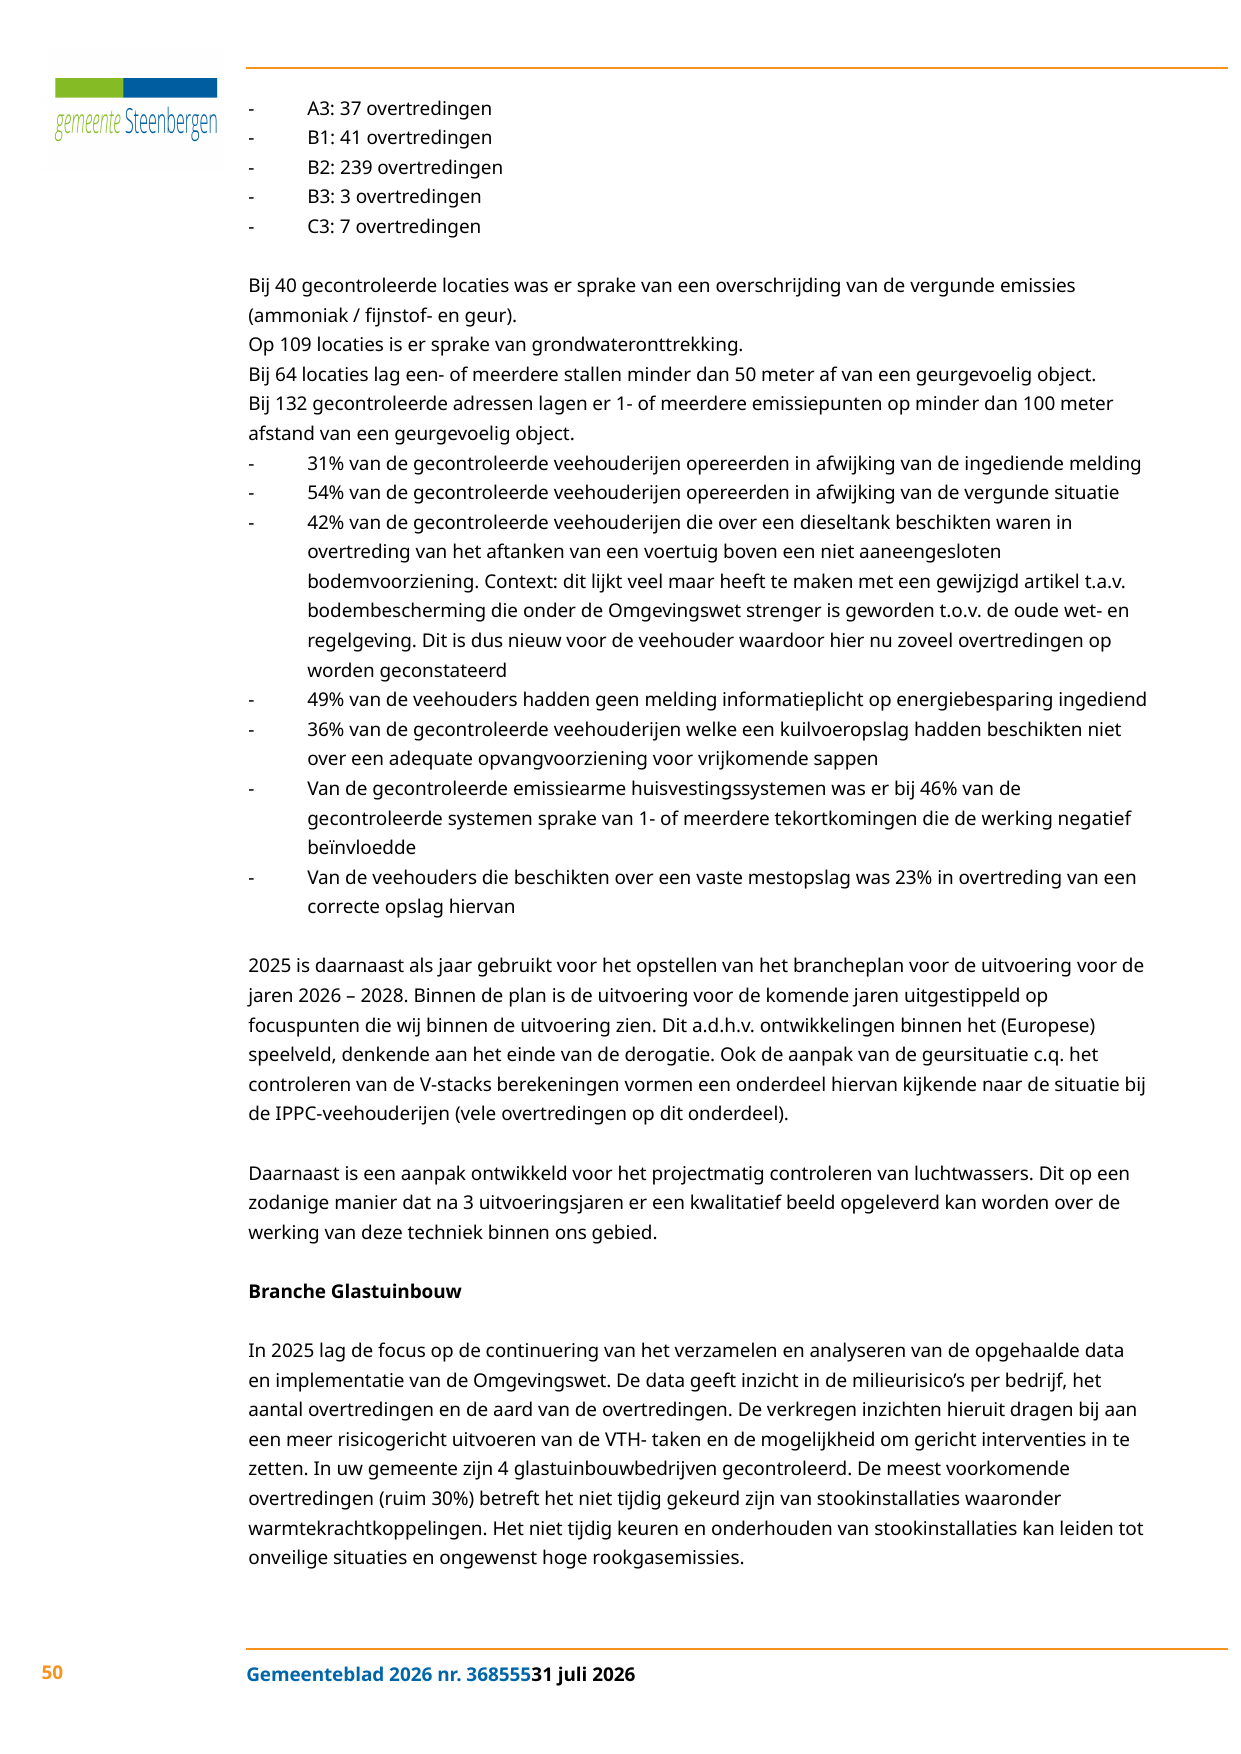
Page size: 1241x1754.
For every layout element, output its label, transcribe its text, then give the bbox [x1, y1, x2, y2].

list 42% van de gecontroleerde veehouderijen die over een dieseltank beschikten waren in overtreding van het aftanken van een voertuig boven een niet aaneengesloten bodemvoorziening. Context: dit lijkt veel maar heeft te maken met een gewijzigd artikel t.a.v. bodembescherming die onder de Omgevingswet strenger is geworden t.o.v. de oude wet- en regelgeving. Dit is dus nieuw voor de veehouder waardoor hier nu zoveel overtredingen op worden geconstateerd [248, 509, 1152, 683]
text Bij 132 gecontroleerde adressen lagen er 1- of meerdere emissiepunten op minder dan 100 meter afstand van een geurgevoelig object. [248, 391, 1152, 446]
list Van de gecontroleerde emissiearme huisvestingssystemen was er bij 46% van de gecontroleerde systemen sprake van 1- of meerdere tekortkomingen die de werking negatief beïnvloedde [248, 775, 1152, 860]
text In 2025 lag de focus op de continuering van het verzamelen en analyseren van de opgehaalde data en implementatie van de Omgevingswet. De data geeft inzicht in de milieurisico’s per bedrijf, het aantal overtredingen en de aard van de overtredingen. De verkregen inzichten hieruit dragen bij aan een meer risicogericht uitvoeren van de VTH- taken en de mogelijkheid om gericht interventies in te zetten. In uw gemeente zijn 4 glastuinbouwbedrijven gecontroleerd. De meest voorkomende overtredingen (ruim 30%) betreft het niet tijdig gekeurd zijn van stookinstallaties waaronder warmtekrachtkoppelingen. Het niet tijdig keuren en onderhouden van stookinstallaties kan leiden tot onveilige situaties en ongewenst hoge rookgasemissies. [248, 1337, 1152, 1570]
list 36% van de gecontroleerde veehouderijen welke een kuilvoeropslag hadden beschikten niet over een adequate opvangvoorziening voor vrijkomende sappen [248, 716, 1152, 771]
list C3: 7 overtredingen [248, 213, 1152, 239]
list A3: 37 overtredingen [248, 95, 1152, 121]
list 54% van de gecontroleerde veehouderijen opereerden in afwijking van de vergunde situatie [248, 479, 1152, 505]
text Op 109 locaties is er sprake van grondwateronttrekking. [248, 331, 1152, 357]
list B2: 239 overtredingen [248, 154, 1152, 180]
list 31% van de gecontroleerde veehouderijen opereerden in afwijking van de ingediende melding [248, 450, 1152, 476]
list B3: 3 overtredingen [248, 183, 1152, 209]
list B1: 41 overtredingen [248, 124, 1152, 150]
list 49% van de veehouders hadden geen melding informatieplicht op energiebesparing ingediend [248, 686, 1152, 712]
text Bij 40 gecontroleerde locaties was er sprake van een overschrijding van de vergunde emissies (ammoniak / fijnstof- en geur). [248, 272, 1152, 328]
text Branche Glastuinbouw [248, 1278, 1152, 1304]
list Van de veehouders die beschikten over een vaste mestopslag was 23% in overtreding van een correcte opslag hiervan [248, 864, 1152, 919]
text Daarnaast is een aanpak ontwikkeld voor het projectmatig controleren van luchtwassers. Dit op een zodanige manier dat na 3 uitvoeringsjaren er een kwalitatief beeld opgeleverd kan worden over de werking van deze techniek binnen ons gebied. [248, 1160, 1152, 1245]
text 2025 is daarnaast als jaar gebruikt voor het opstellen van het brancheplan voor de uitvoering voor de jaren 2026 – 2028. Binnen de plan is de uitvoering voor de komende jaren uitgestippeld op focuspunten die wij binnen de uitvoering zien. Dit a.d.h.v. ontwikkelingen binnen het (Europese) speelveld, denkende aan het einde van de derogatie. Ook de aanpak van de geursituatie c.q. het controleren van de V-stacks berekeningen vormen een onderdeel hiervan kijkende naar de situatie bij de IPPC-veehouderijen (vele overtredingen op dit onderdeel). [248, 953, 1152, 1126]
picture [41, 47, 231, 172]
text Bij 64 locaties lag een- of meerdere stallen minder dan 50 meter af van een geurgevoelig object. [248, 361, 1152, 387]
